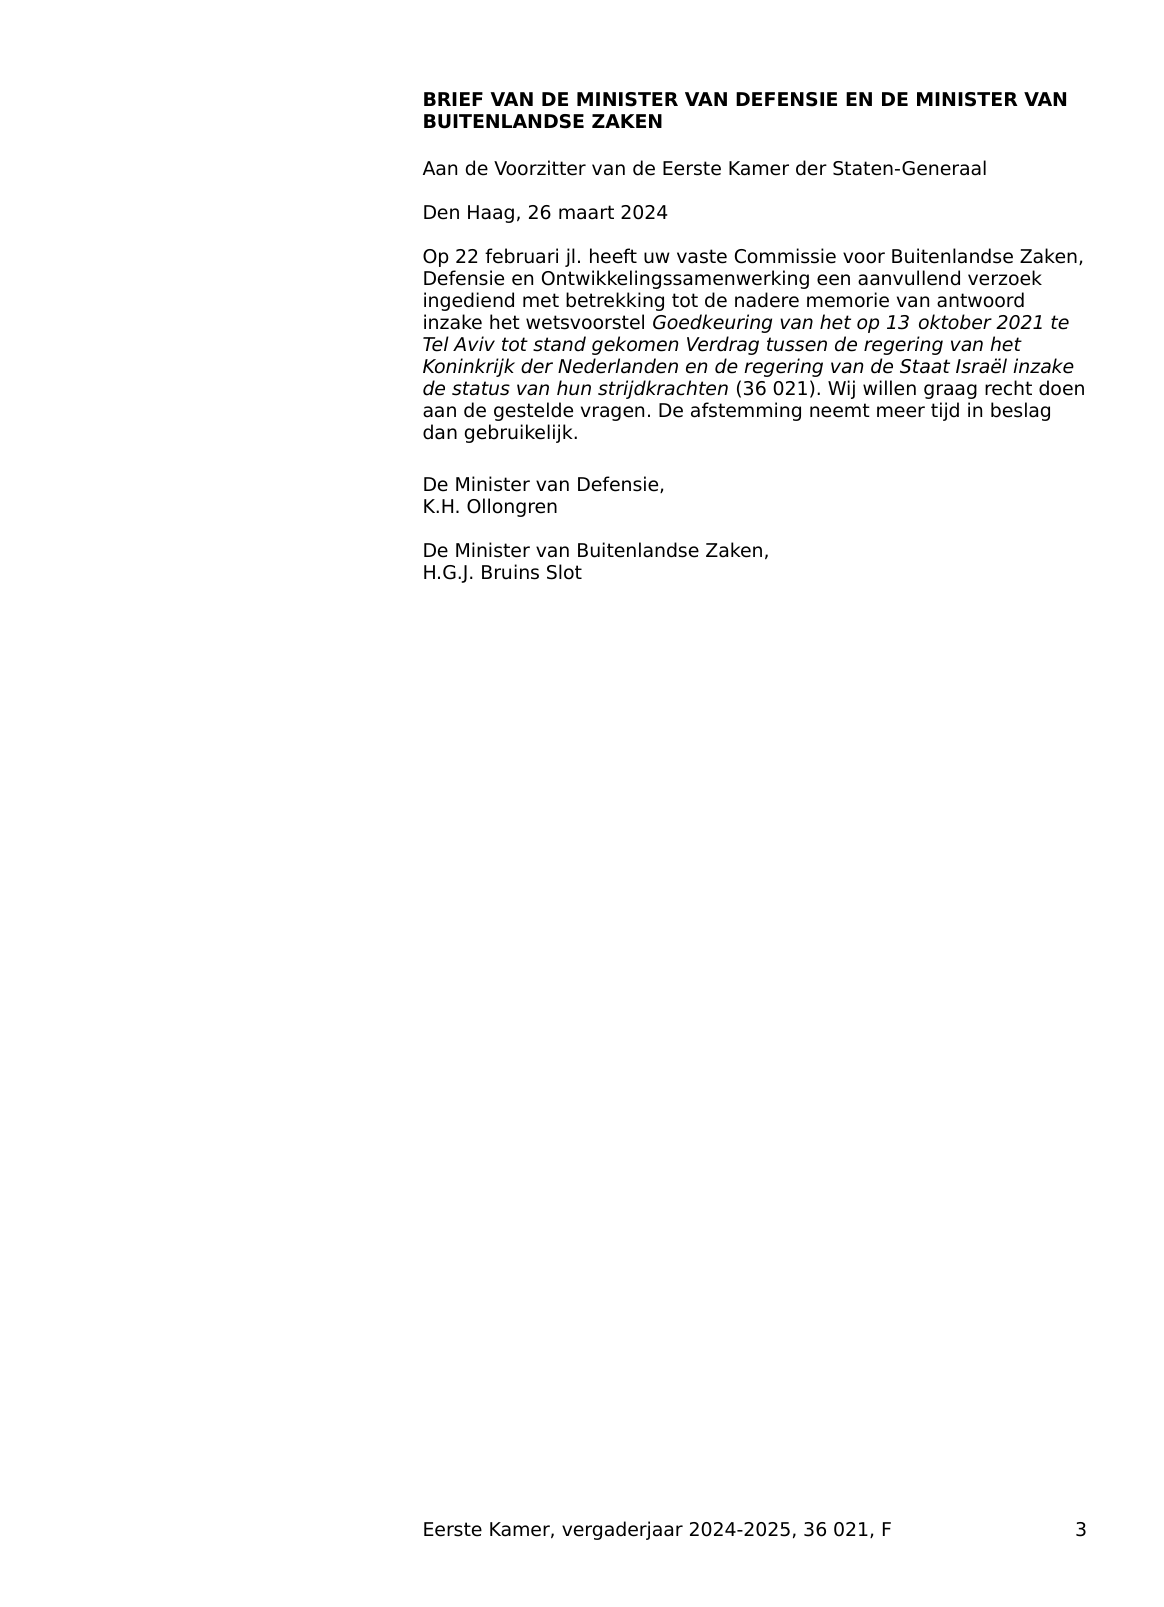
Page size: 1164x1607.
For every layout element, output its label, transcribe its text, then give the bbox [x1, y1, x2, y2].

text Op 22 februari jl. heeft uw vaste Commissie voor Buitenlandse Zaken, Defensie en Ontwikkelingssamenwerking een aanvullend verzoek ingediend met betrekking tot de nadere memorie van antwoord inzake het wetsvoorstel Goedkeuring van het op 13 oktober 2021 te Tel Aviv tot stand gekomen Verdrag tussen de regering van het Koninkrijk der Nederlanden en de regering van de Staat Israël inzake de status van hun strijdkrachten (36 021). Wij willen graag recht doen aan de gestelde vragen. De afstemming neemt meer tijd in beslag dan gebruikelijk. [422, 246, 1087, 444]
text Aan de Voorzitter van de Eerste Kamer der Staten-Generaal [422, 158, 1087, 180]
subtitle BRIEF VAN DE MINISTER VAN DEFENSIE EN DE MINISTER VAN BUITENLANDSE ZAKEN [422, 89, 1087, 133]
text De Minister van Defensie, K.H. Ollongren [422, 474, 1087, 518]
text De Minister van Buitenlandse Zaken, H.G.J. Bruins Slot [422, 540, 1087, 584]
text Den Haag, 26 maart 2024 [422, 202, 1087, 224]
